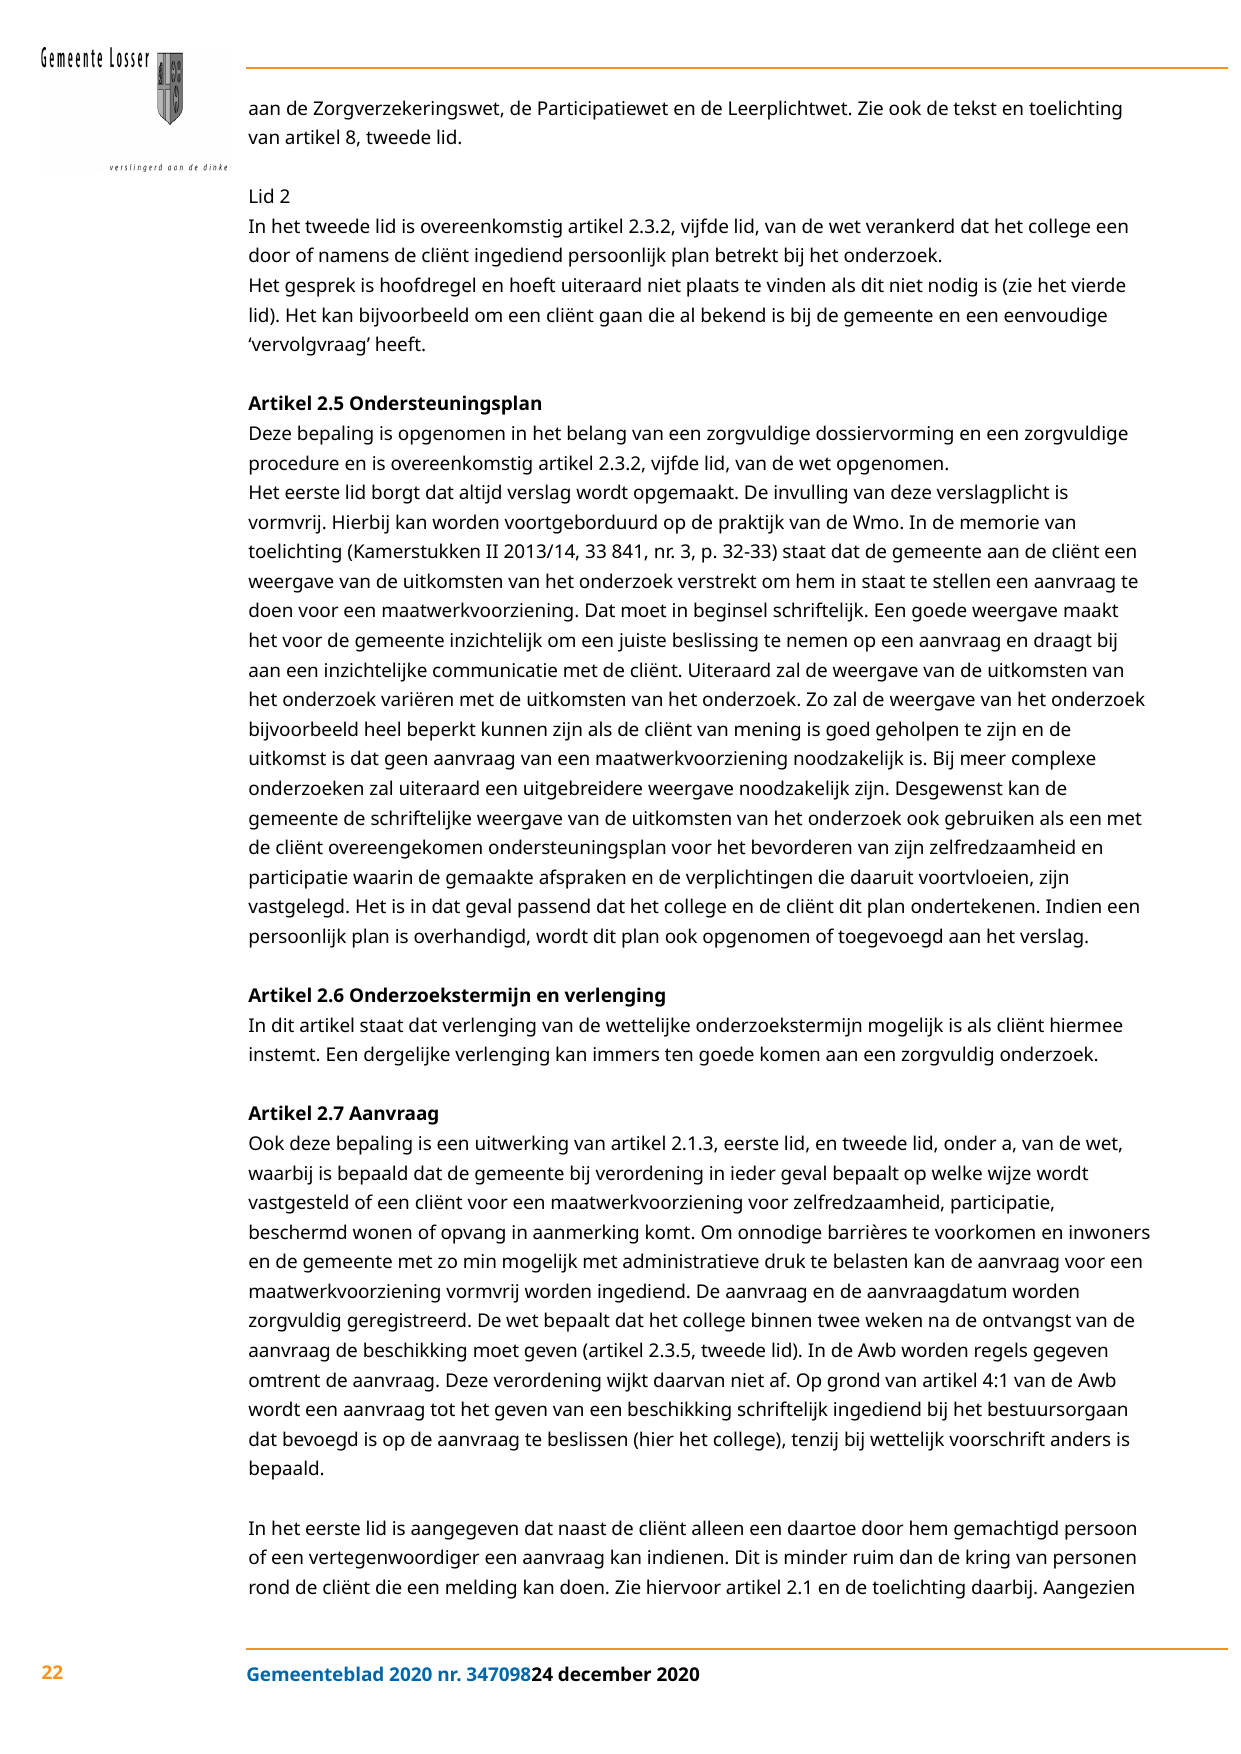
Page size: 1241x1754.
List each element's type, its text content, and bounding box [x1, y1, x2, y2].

text Artikel 2.6 Onderzoekstermijn en verlenging [248, 982, 1152, 1008]
text aan de Zorgverzekeringswet, de Participatiewet en de Leerplichtwet. Zie ook de tekst en toelichting van artikel 8, tweede lid. [248, 95, 1152, 150]
text In dit artikel staat dat verlenging van de wettelijke onderzoekstermijn mogelijk is als cliënt hiermee instemt. Een dergelijke verlenging kan immers ten goede komen aan een zorgvuldig onderzoek. [248, 1012, 1152, 1067]
text Artikel 2.7 Aanvraag [248, 1101, 1152, 1126]
text Artikel 2.5 Ondersteuningsplan [248, 391, 1152, 416]
picture [41, 47, 231, 172]
text Het gesprek is hoofdregel en hoeft uiteraard niet plaats te vinden als dit niet nodig is (zie het vierde lid). Het kan bijvoorbeeld om een cliënt gaan die al bekend is bij de gemeente en een eenvoudige ‘vervolgvraag’ heeft. [248, 272, 1152, 357]
text In het tweede lid is overeenkomstig artikel 2.3.2, vijfde lid, van de wet verankerd dat het college een door of namens de cliënt ingediend persoonlijk plan betrekt bij het onderzoek. [248, 213, 1152, 268]
text Ook deze bepaling is een uitwerking van artikel 2.1.3, eerste lid, en tweede lid, onder a, van de wet, waarbij is bepaald dat de gemeente bij verordening in ieder geval bepaalt op welke wijze wordt vastgesteld of een cliënt voor een maatwerkvoorziening voor zelfredzaamheid, participatie, beschermd wonen of opvang in aanmerking komt. Om onnodige barrières te voorkomen en inwoners en de gemeente met zo min mogelijk met administratieve druk te belasten kan de aanvraag voor een maatwerkvoorziening vormvrij worden ingediend. De aanvraag en de aanvraagdatum worden zorgvuldig geregistreerd. De wet bepaalt dat het college binnen twee weken na de ontvangst van de aanvraag de beschikking moet geven (artikel 2.3.5, tweede lid). In de Awb worden regels gegeven omtrent de aanvraag. Deze verordening wijkt daarvan niet af. Op grond van artikel 4:1 van de Awb wordt een aanvraag tot het geven van een beschikking schriftelijk ingediend bij het bestuursorgaan dat bevoegd is op de aanvraag te beslissen (hier het college), tenzij bij wettelijk voorschrift anders is bepaald. [248, 1130, 1152, 1481]
text Lid 2 [248, 183, 1152, 209]
text Het eerste lid borgt dat altijd verslag wordt opgemaakt. De invulling van deze verslagplicht is vormvrij. Hierbij kan worden voortgeborduurd op de praktijk van de Wmo. In de memorie van toelichting (Kamerstukken II 2013/14, 33 841, nr. 3, p. 32-33) staat dat de gemeente aan de cliënt een weergave van de uitkomsten van het onderzoek verstrekt om hem in staat te stellen een aanvraag te doen voor een maatwerkvoorziening. Dat moet in beginsel schriftelijk. Een goede weergave maakt het voor de gemeente inzichtelijk om een juiste beslissing te nemen op een aanvraag en draagt bij aan een inzichtelijke communicatie met de cliënt. Uiteraard zal de weergave van de uitkomsten van het onderzoek variëren met de uitkomsten van het onderzoek. Zo zal de weergave van het onderzoek bijvoorbeeld heel beperkt kunnen zijn als de cliënt van mening is goed geholpen te zijn en de uitkomst is dat geen aanvraag van een maatwerkvoorziening noodzakelijk is. Bij meer complexe onderzoeken zal uiteraard een uitgebreidere weergave noodzakelijk zijn. Desgewenst kan de gemeente de schriftelijke weergave van de uitkomsten van het onderzoek ook gebruiken als een met de cliënt overeengekomen ondersteuningsplan voor het bevorderen van zijn zelfredzaamheid en participatie waarin de gemaakte afspraken en de verplichtingen die daaruit voortvloeien, zijn vastgelegd. Het is in dat geval passend dat het college en de cliënt dit plan ondertekenen. Indien een persoonlijk plan is overhandigd, wordt dit plan ook opgenomen of toegevoegd aan het verslag. [248, 479, 1152, 949]
text Deze bepaling is opgenomen in het belang van een zorgvuldige dossiervorming en een zorgvuldige procedure en is overeenkomstig artikel 2.3.2, vijfde lid, van de wet opgenomen. [248, 420, 1152, 476]
text In het eerste lid is aangegeven dat naast de cliënt alleen een daartoe door hem gemachtigd persoon of een vertegenwoordiger een aanvraag kan indienen. Dit is minder ruim dan de kring van personen rond de cliënt die een melding kan doen. Zie hiervoor artikel 2.1 en de toelichting daarbij. Aangezien [248, 1515, 1152, 1600]
